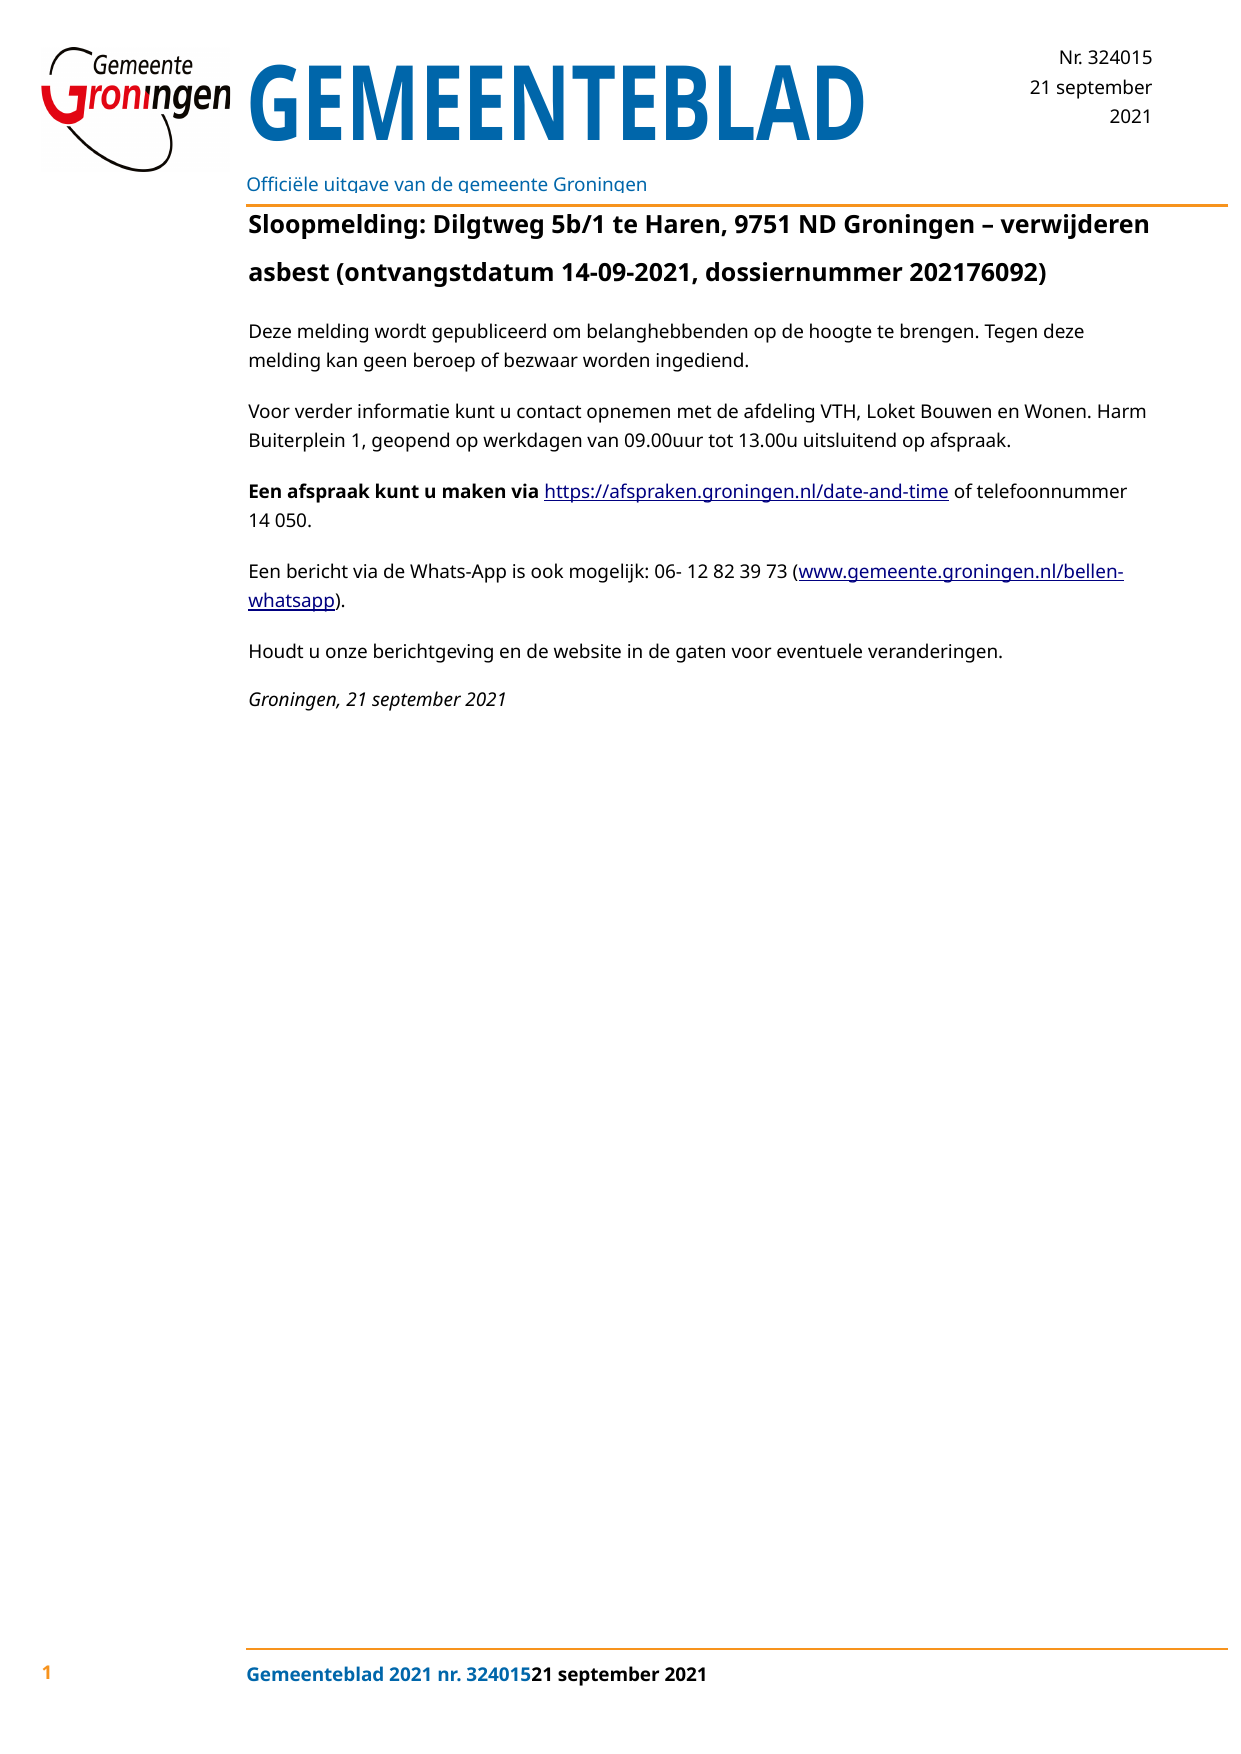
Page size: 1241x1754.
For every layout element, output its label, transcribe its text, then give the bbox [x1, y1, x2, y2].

text Voor verder informatie kunt u contact opnemen met de afdeling VTH, Loket Bouwen en Wonen. Harm Buiterplein 1, geopend op werkdagen van 09.00uur tot 13.00u uitsluitend op afspraak. [248, 398, 1152, 453]
text Groningen, 21 september 2021 [248, 686, 1152, 711]
text Een bericht via de Whats-App is ook mogelijk: 06- 12 82 39 73 (www.gemeente.groningen.nl/bellen-whatsapp). [248, 558, 1152, 613]
text Een afspraak kunt u maken via https://afspraken.groningen.nl/date-and-time of telefoonnummer 14 050. [248, 478, 1152, 533]
picture [41, 47, 231, 172]
text Sloopmelding: Dilgtweg 5b/1 te Haren, 9751 ND Groningen – verwijderen asbest (ontvangstdatum 14-09-2021, dossiernummer 202176092) [248, 207, 1152, 288]
text Deze melding wordt gepubliceerd om belanghebbenden op de hoogte te brengen. Tegen deze melding kan geen beroep of bezwaar worden ingediend. [248, 318, 1152, 373]
text Houdt u onze berichtgeving en de website in de gaten voor eventuele veranderingen. [248, 638, 1152, 664]
